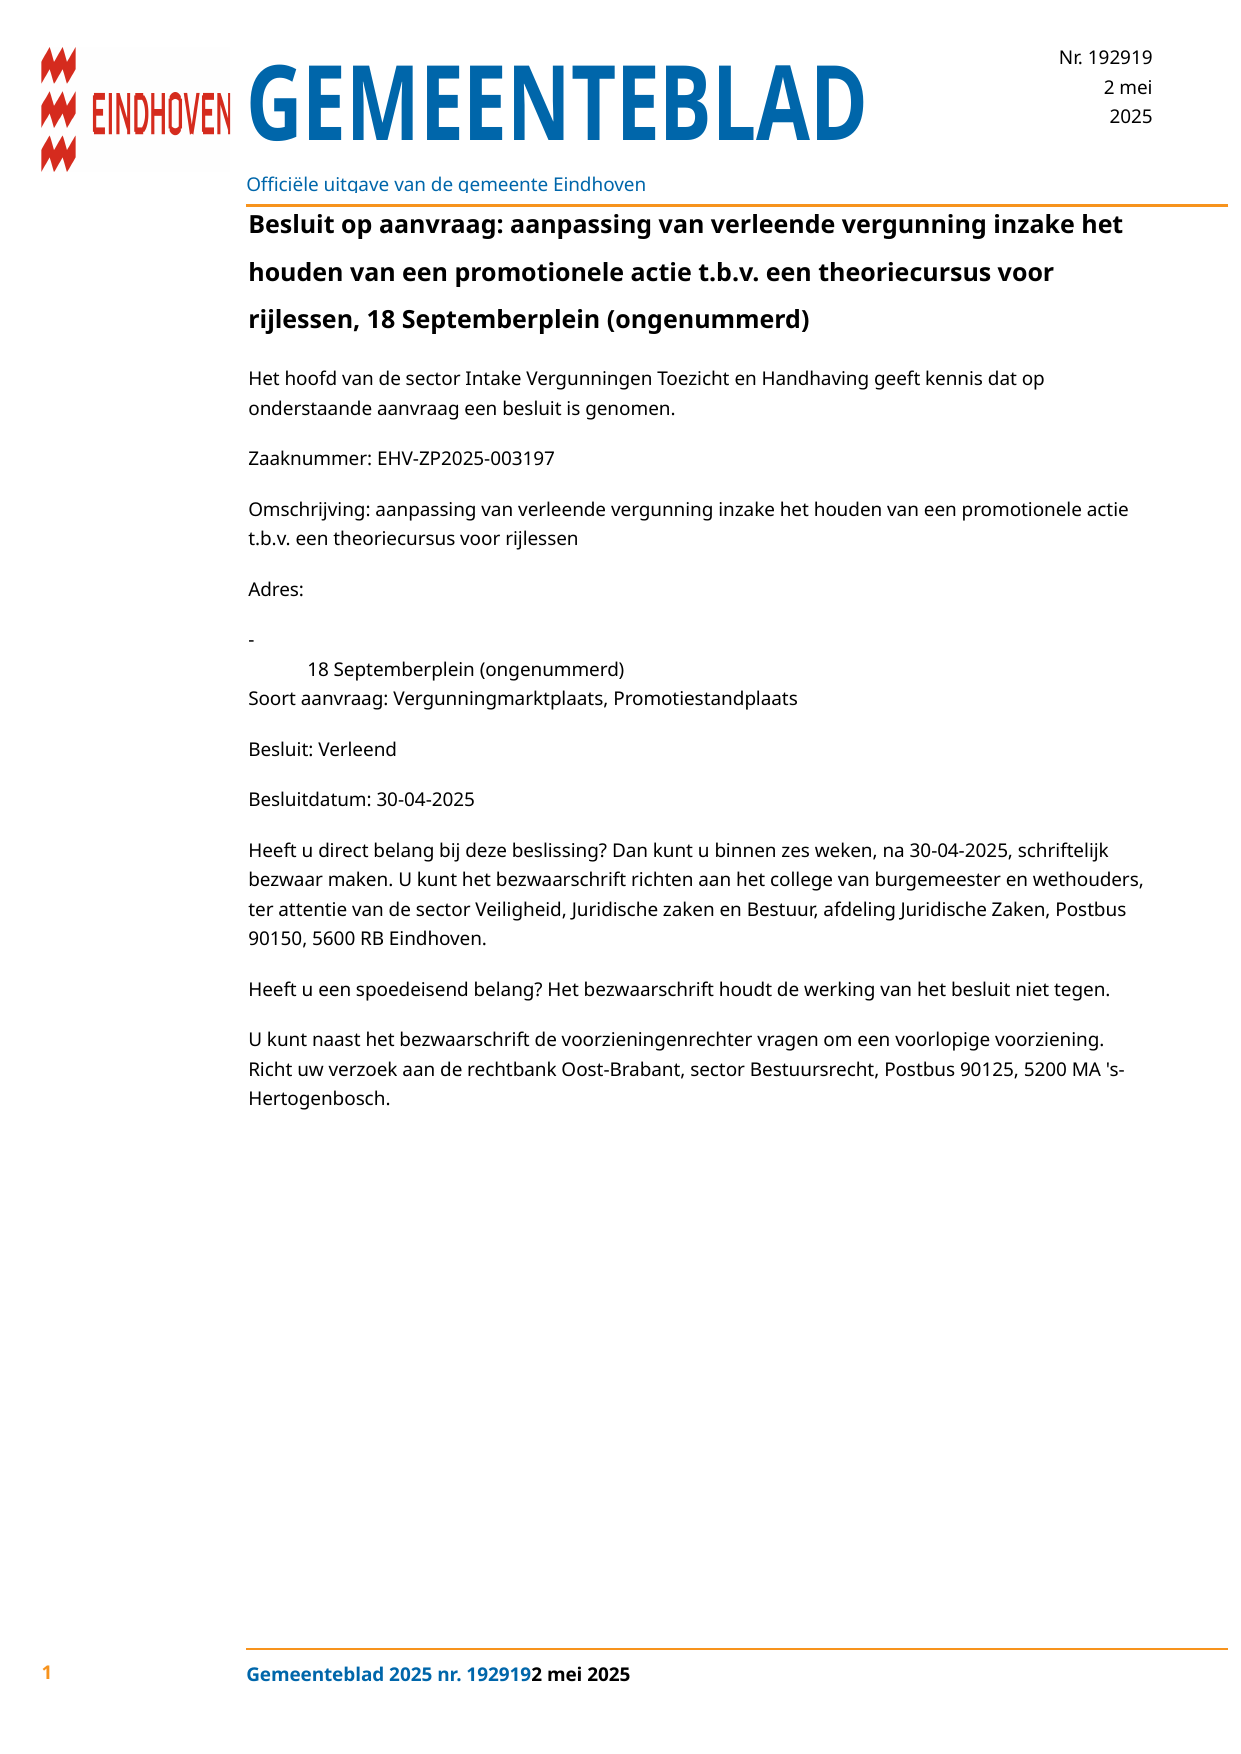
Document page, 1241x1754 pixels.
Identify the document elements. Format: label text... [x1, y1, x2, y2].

text Besluit op aanvraag: aanpassing van verleende vergunning inzake het houden van een promotionele actie t.b.v. een theoriecursus voor rijlessen, 18 Septemberplein (ongenummerd) [248, 207, 1152, 336]
text Heeft u een spoedeisend belang? Het bezwaarschrift houdt de werking van het besluit niet tegen. [248, 976, 1152, 1002]
text Soort aanvraag: Vergunningmarktplaats, Promotiestandplaats [248, 686, 1152, 711]
text U kunt naast het bezwaarschrift de voorzieningenrechter vragen om een voorlopige voorziening. Richt uw verzoek aan de rechtbank Oost-Brabant, sector Bestuursrecht, Postbus 90125, 5200 MA 's-Hertogenbosch. [248, 1026, 1152, 1111]
text Besluitdatum: 30-04-2025 [248, 786, 1152, 812]
text Omschrijving: aanpassing van verleende vergunning inzake het houden van een promotionele actie t.b.v. een theoriecursus voor rijlessen [248, 496, 1152, 551]
text Het hoofd van de sector Intake Vergunningen Toezicht en Handhaving geeft kennis dat op onderstaande aanvraag een besluit is genomen. [248, 366, 1152, 421]
text Zaaknummer: EHV-ZP2025-003197 [248, 446, 1152, 471]
text Besluit: Verleend [248, 736, 1152, 762]
list 18 Septemberplein (ongenummerd) [248, 656, 1152, 682]
text Adres: [248, 576, 1152, 602]
picture [41, 47, 231, 172]
text Heeft u direct belang bij deze beslissing? Dan kunt u binnen zes weken, na 30-04-2025, schriftelijk bezwaar maken. U kunt het bezwaarschrift richten aan het college van burgemeester en wethouders, ter attentie van de sector Veiligheid, Juridische zaken en Bestuur, afdeling Juridische Zaken, Postbus 90150, 5600 RB Eindhoven. [248, 837, 1152, 951]
